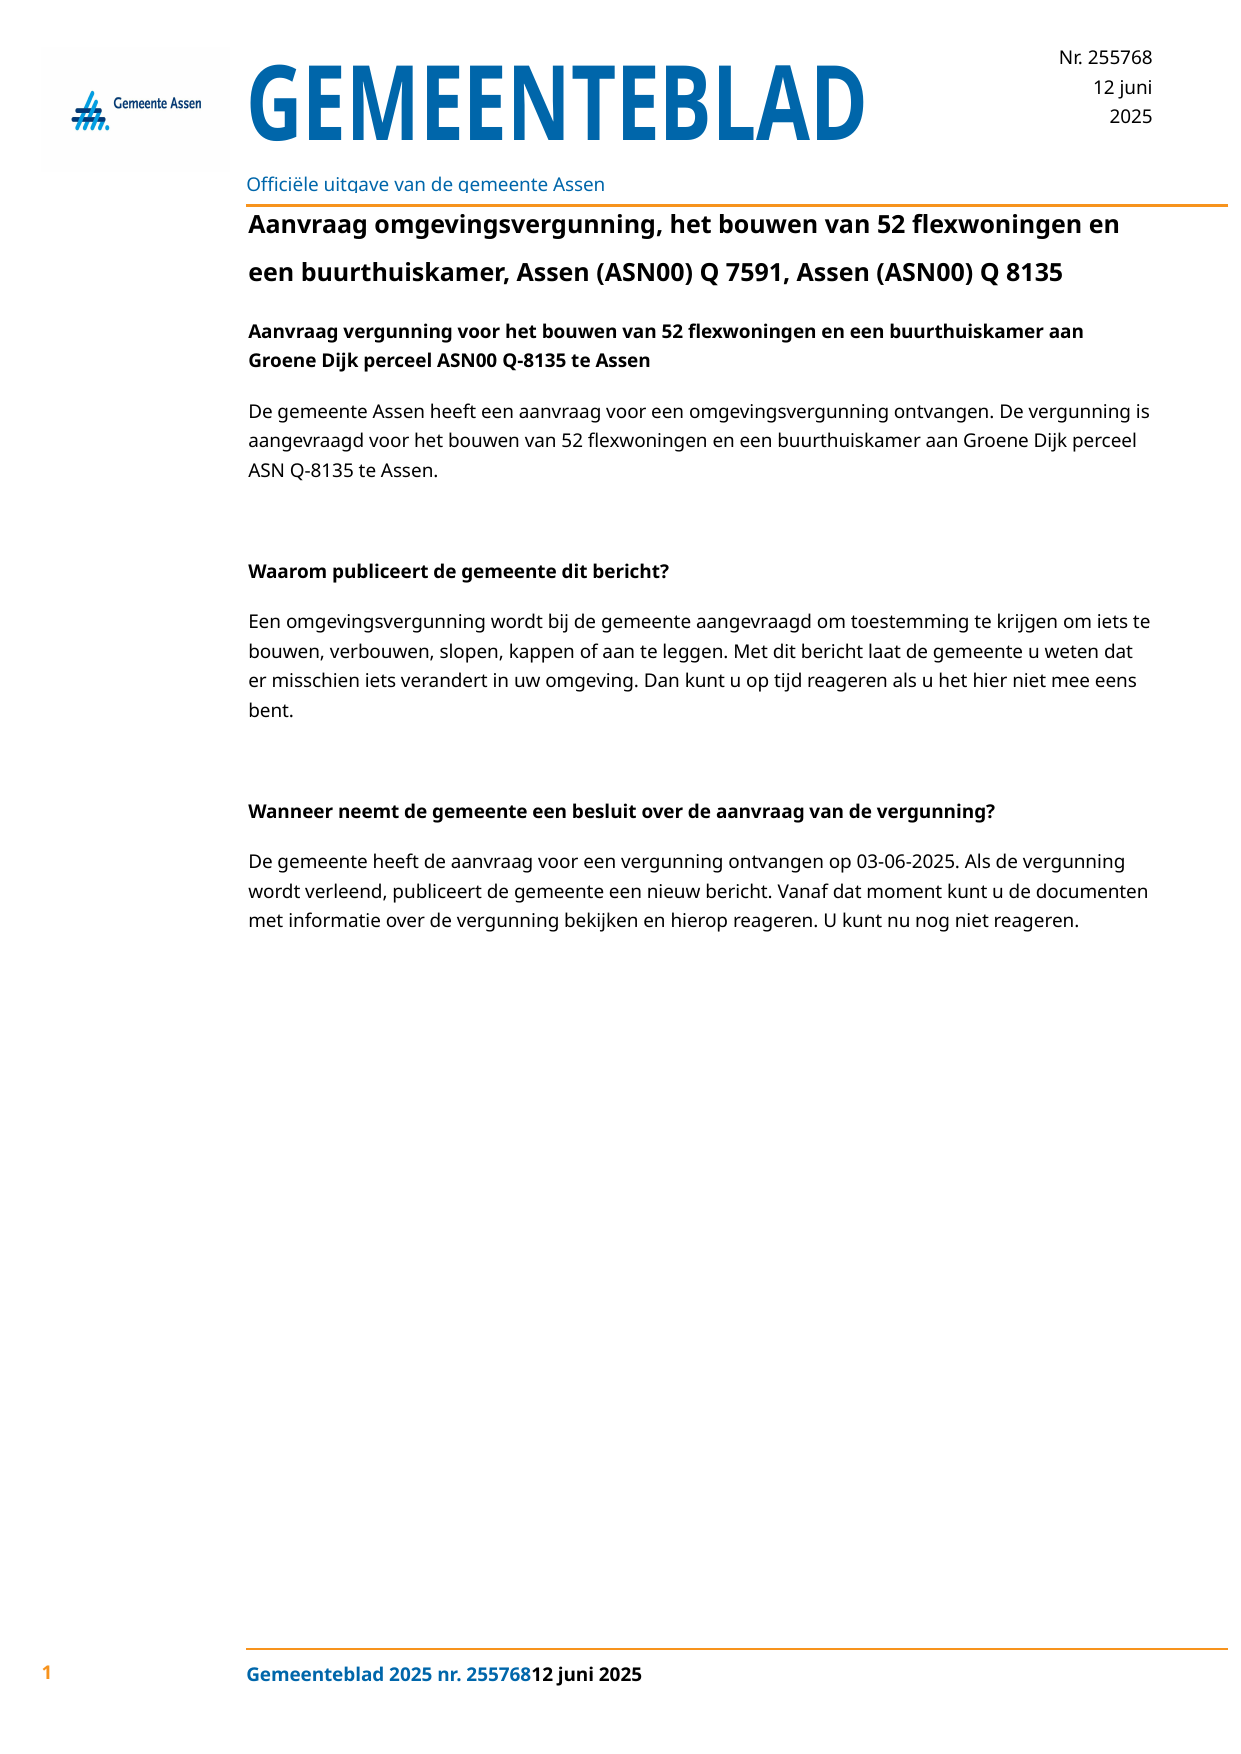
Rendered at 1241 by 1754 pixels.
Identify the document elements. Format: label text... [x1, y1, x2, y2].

text Aanvraag omgevingsvergunning, het bouwen van 52 flexwoningen en een buurthuiskamer, Assen (ASN00) Q 7591, Assen (ASN00) Q 8135 [248, 207, 1152, 288]
text Wanneer neemt de gemeente een besluit over de aanvraag van de vergunning? [248, 798, 1152, 824]
text Een omgevingsvergunning wordt bij de gemeente aangevraagd om toestemming te krijgen om iets te bouwen, verbouwen, slopen, kappen of aan te leggen. Met dit bericht laat de gemeente u weten dat er misschien iets verandert in uw omgeving. Dan kunt u op tijd reageren als u het hier niet mee eens bent. [248, 608, 1152, 723]
text Waarom publiceert de gemeente dit bericht? [248, 558, 1152, 584]
text De gemeente Assen heeft een aanvraag voor een omgevingsvergunning ontvangen. De vergunning is aangevraagd voor het bouwen van 52 flexwoningen en een buurthuiskamer aan Groene Dijk perceel ASN Q-8135 te Assen. [248, 398, 1152, 483]
picture [41, 47, 231, 172]
text De gemeente heeft de aanvraag voor een vergunning ontvangen op 03-06-2025. Als de vergunning wordt verleend, publiceert de gemeente een nieuw bericht. Vanaf dat moment kunt u de documenten met informatie over de vergunning bekijken en hierop reageren. U kunt nu nog niet reageren. [248, 848, 1152, 933]
text Aanvraag vergunning voor het bouwen van 52 flexwoningen en een buurthuiskamer aan Groene Dijk perceel ASN00 Q-8135 te Assen [248, 318, 1152, 373]
